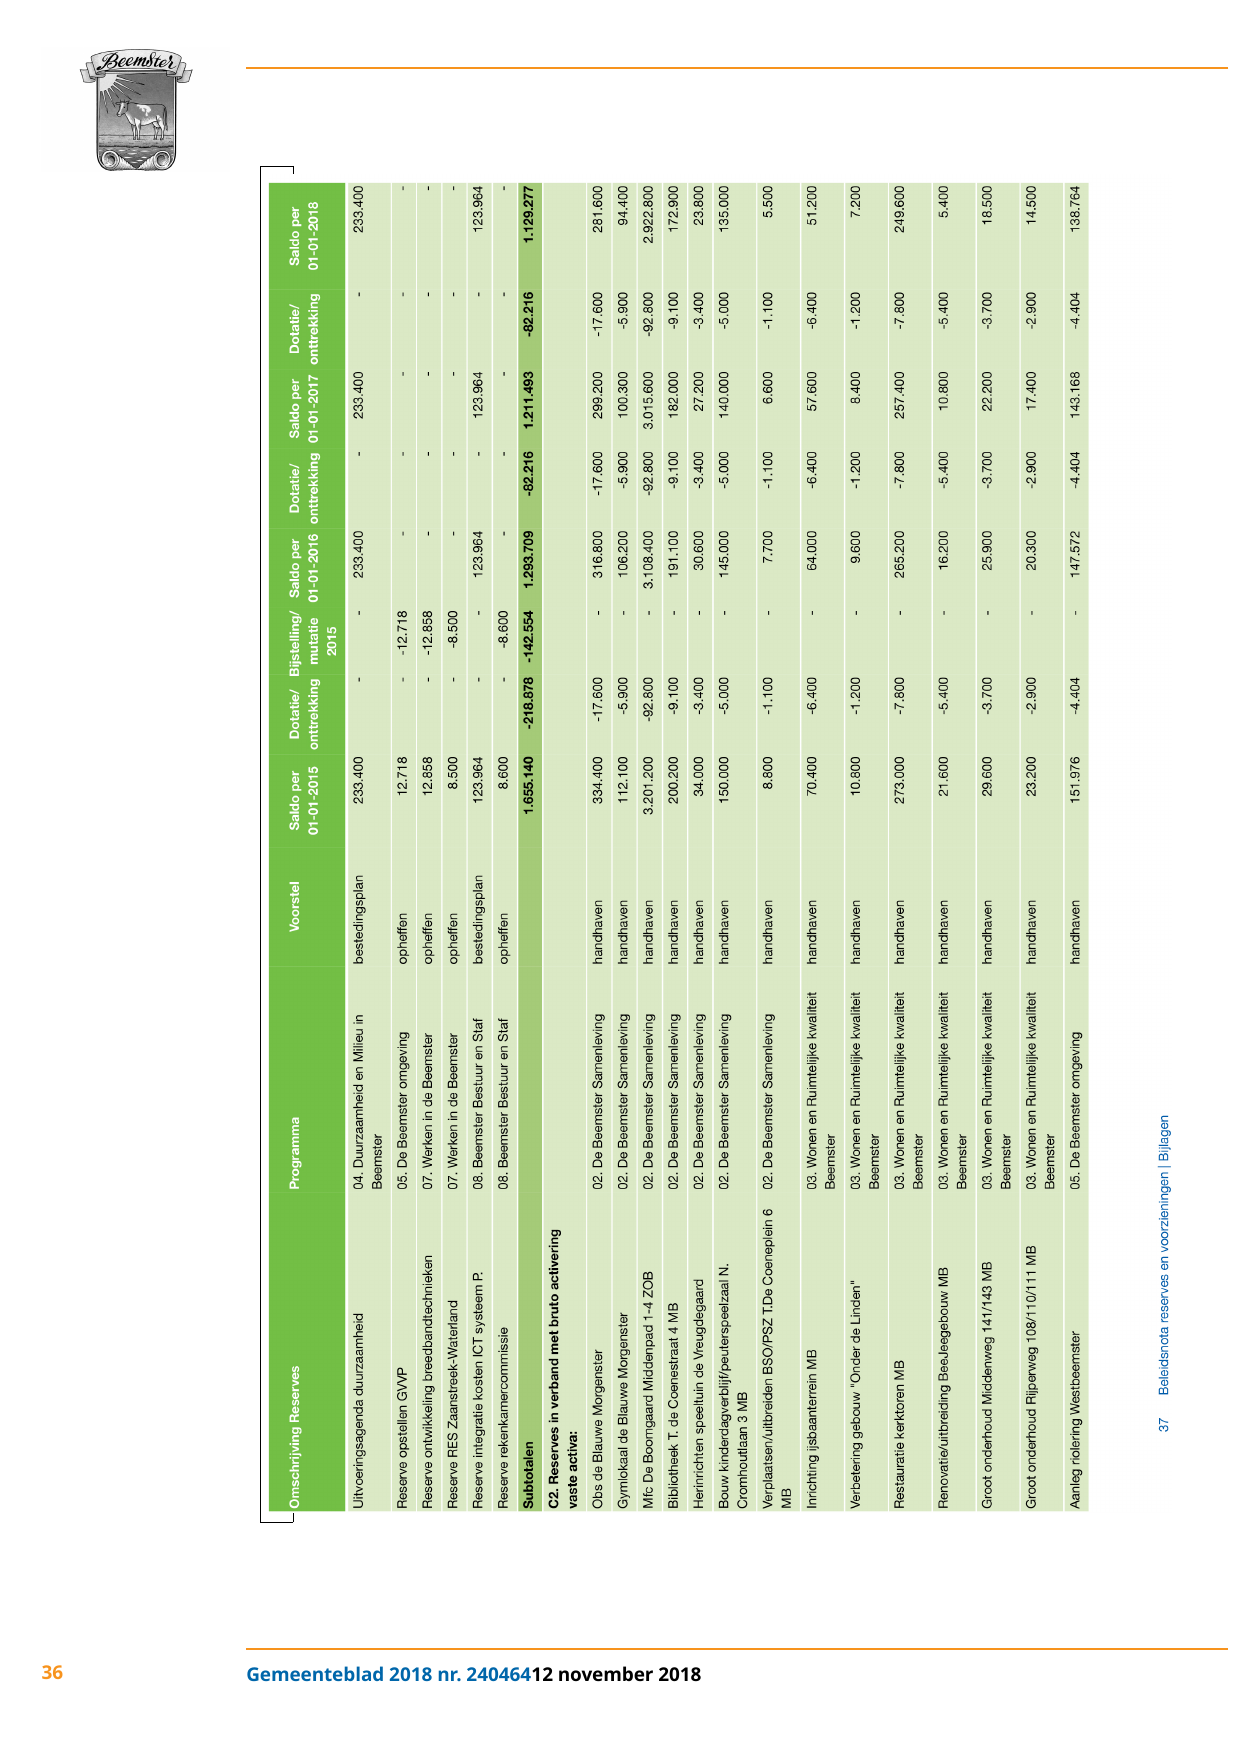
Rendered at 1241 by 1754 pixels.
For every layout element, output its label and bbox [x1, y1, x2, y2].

picture [268, 174, 1173, 1513]
picture [41, 47, 231, 172]
